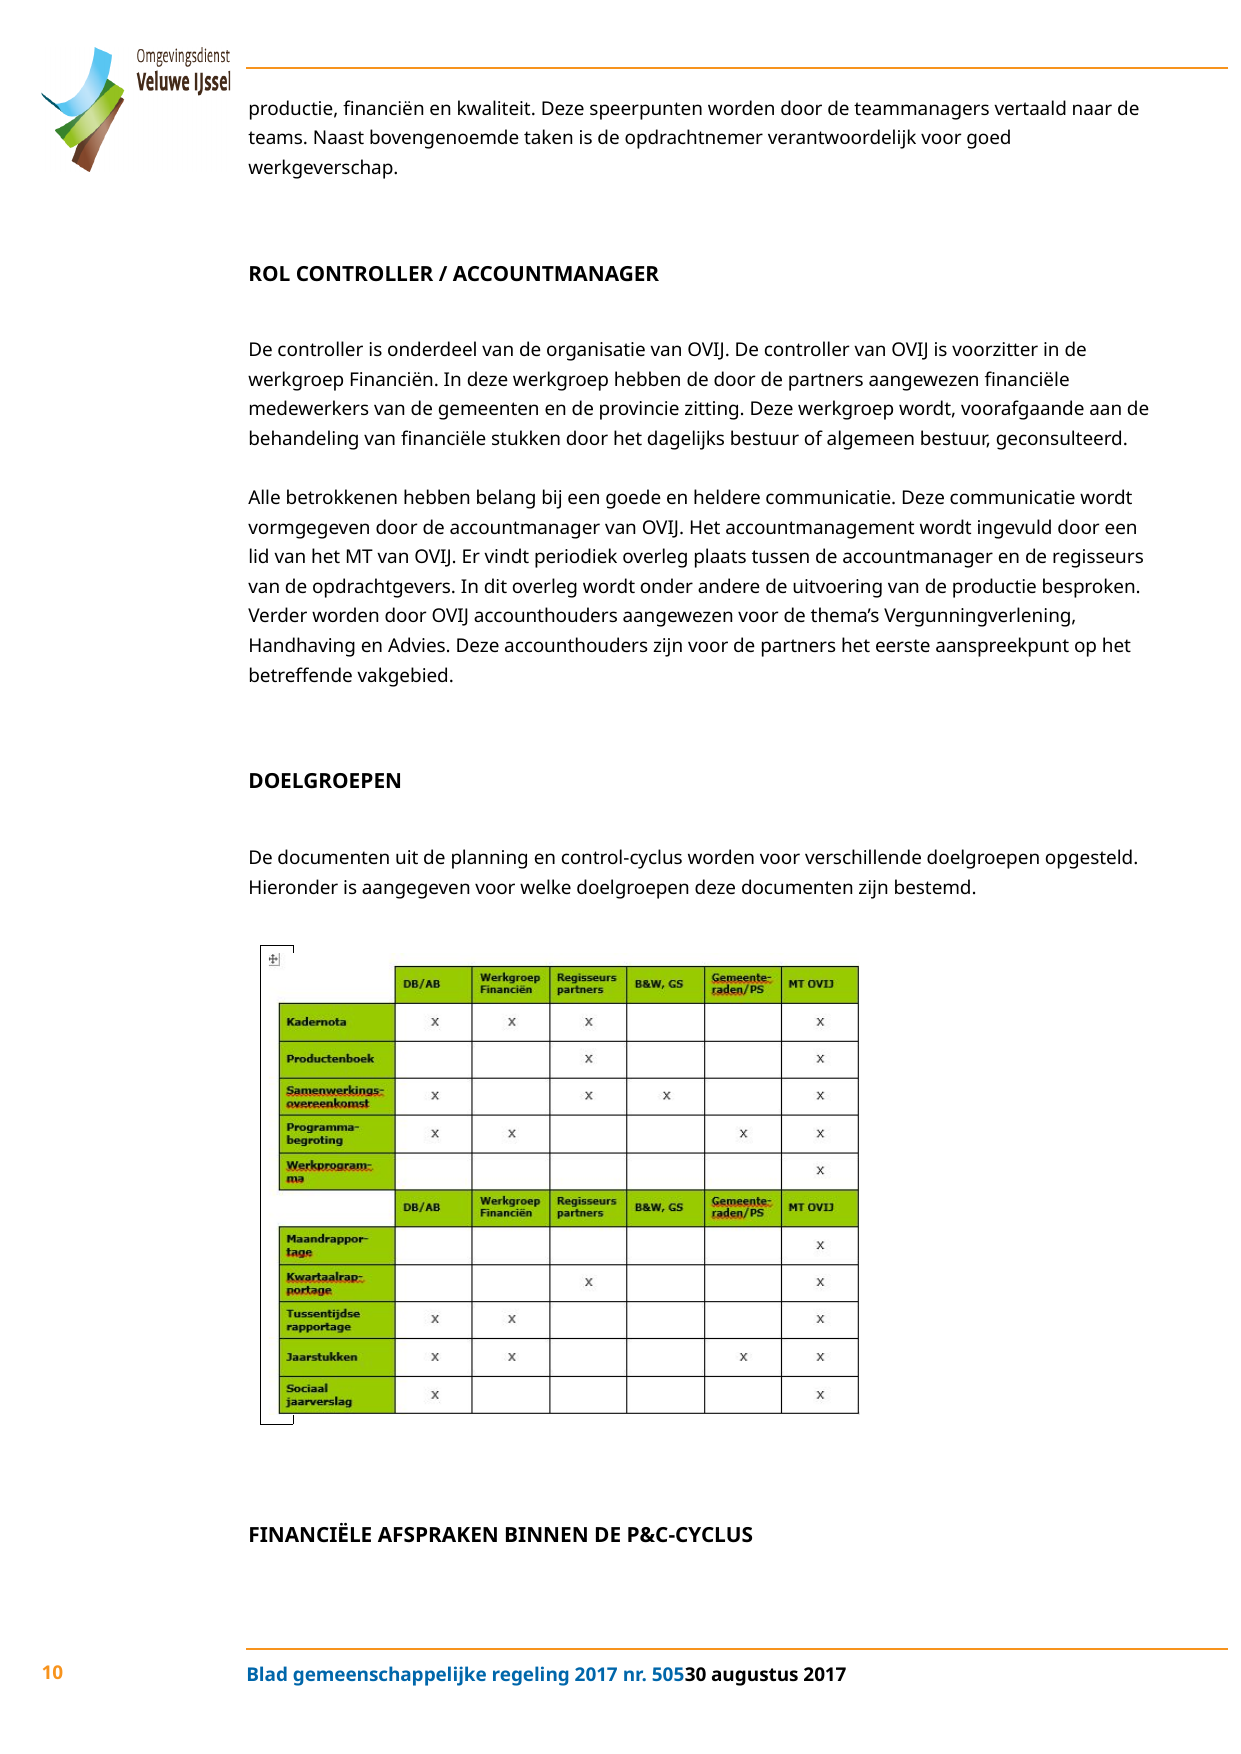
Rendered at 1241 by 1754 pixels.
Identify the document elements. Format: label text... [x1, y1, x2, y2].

text Alle betrokkenen hebben belang bij een goede en heldere communicatie. Deze communicatie wordt vormgegeven door de accountmanager van OVIJ. Het accountmanagement wordt ingevuld door een lid van het MT van OVIJ. Er vindt periodiek overleg plaats tussen de accountmanager en de regisseurs van de opdrachtgevers. In dit overleg wordt onder andere de uitvoering van de productie besproken. [248, 484, 1152, 599]
text DOELGROEPEN [248, 767, 1152, 795]
text De controller is onderdeel van de organisatie van OVIJ. De controller van OVIJ is voorzitter in de werkgroep Financiën. In deze werkgroep hebben de door de partners aangewezen financiële medewerkers van de gemeenten en de provincie zitting. Deze werkgroep wordt, voorafgaande aan de behandeling van financiële stukken door het dagelijks bestuur of algemeen bestuur, geconsulteerd. [248, 336, 1152, 451]
text Verder worden door OVIJ accounthouders aangewezen voor de thema’s Vergunningverlening, Handhaving en Advies. Deze accounthouders zijn voor de partners het eerste aanspreekpunt op het betreffende vakgebied. [248, 603, 1152, 688]
picture [268, 953, 860, 1415]
text FINANCIËLE AFSPRAKEN BINNEN DE P&C-CYCLUS [248, 1520, 1152, 1548]
text De documenten uit de planning en control-cyclus worden voor verschillende doelgroepen opgesteld. Hieronder is aangegeven voor welke doelgroepen deze documenten zijn bestemd. [248, 844, 1152, 900]
text productie, financiën en kwaliteit. Deze speerpunten worden door de teammanagers vertaald naar de teams. Naast bovengenoemde taken is de opdrachtnemer verantwoordelijk voor goed werkgeverschap. [248, 95, 1152, 180]
picture [41, 47, 231, 172]
text ROL CONTROLLER / ACCOUNTMANAGER [248, 259, 1152, 287]
